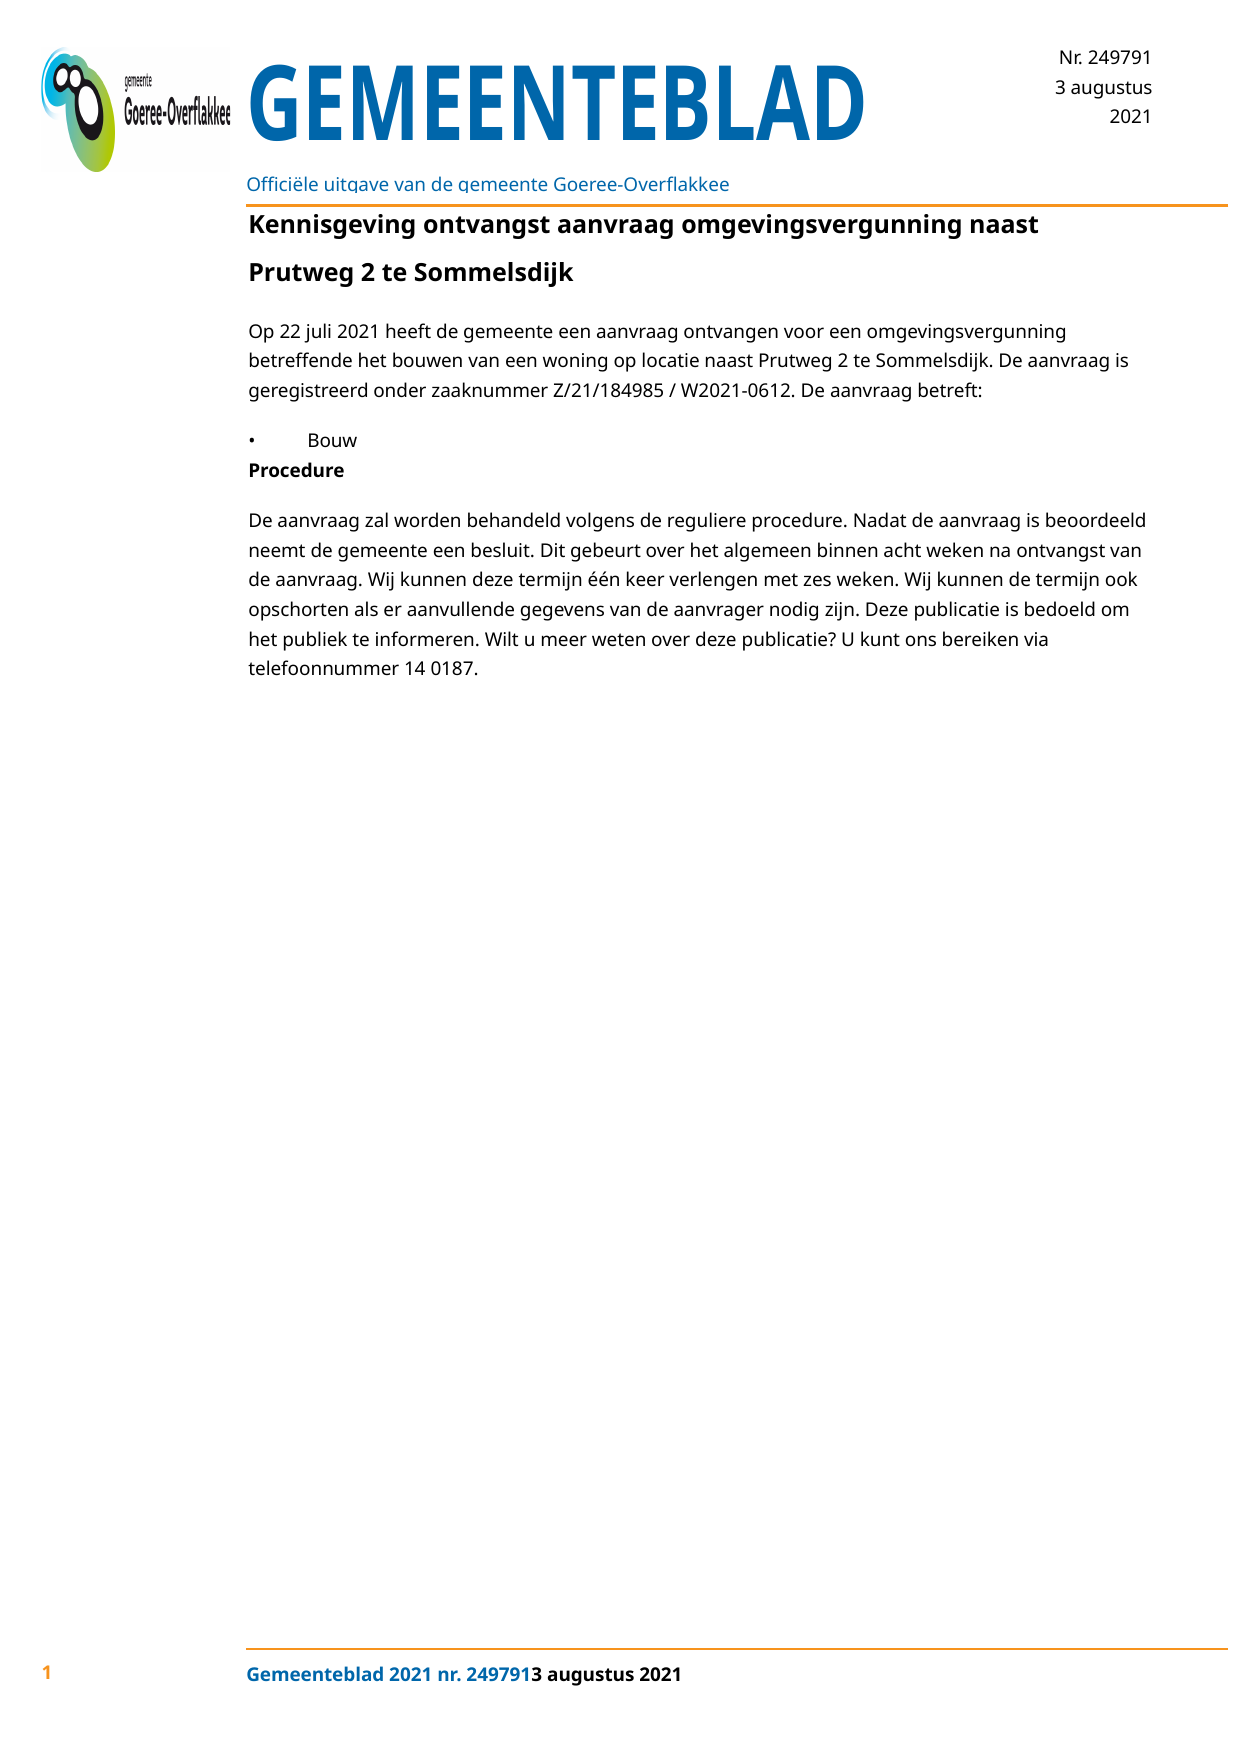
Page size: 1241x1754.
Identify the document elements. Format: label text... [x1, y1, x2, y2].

text De aanvraag zal worden behandeld volgens de reguliere procedure. Nadat de aanvraag is beoordeeld neemt de gemeente een besluit. Dit gebeurt over het algemeen binnen acht weken na ontvangst van de aanvraag. Wij kunnen deze termijn één keer verlengen met zes weken. Wij kunnen de termijn ook opschorten als er aanvullende gegevens van de aanvrager nodig zijn. Deze publicatie is bedoeld om het publiek te informeren. Wilt u meer weten over deze publicatie? U kunt ons bereiken via telefoonnummer 14 0187. [248, 507, 1152, 681]
text Op 22 juli 2021 heeft de gemeente een aanvraag ontvangen voor een omgevingsvergunning betreffende het bouwen van een woning op locatie naast Prutweg 2 te Sommelsdijk. De aanvraag is geregistreerd onder zaaknummer Z/21/184985 / W2021-0612. De aanvraag betreft: [248, 318, 1152, 403]
list Bouw [248, 427, 1152, 453]
text Kennisgeving ontvangst aanvraag omgevingsvergunning naast Prutweg 2 te Sommelsdijk [248, 207, 1152, 288]
text Procedure [248, 457, 1152, 483]
picture [41, 47, 231, 172]
